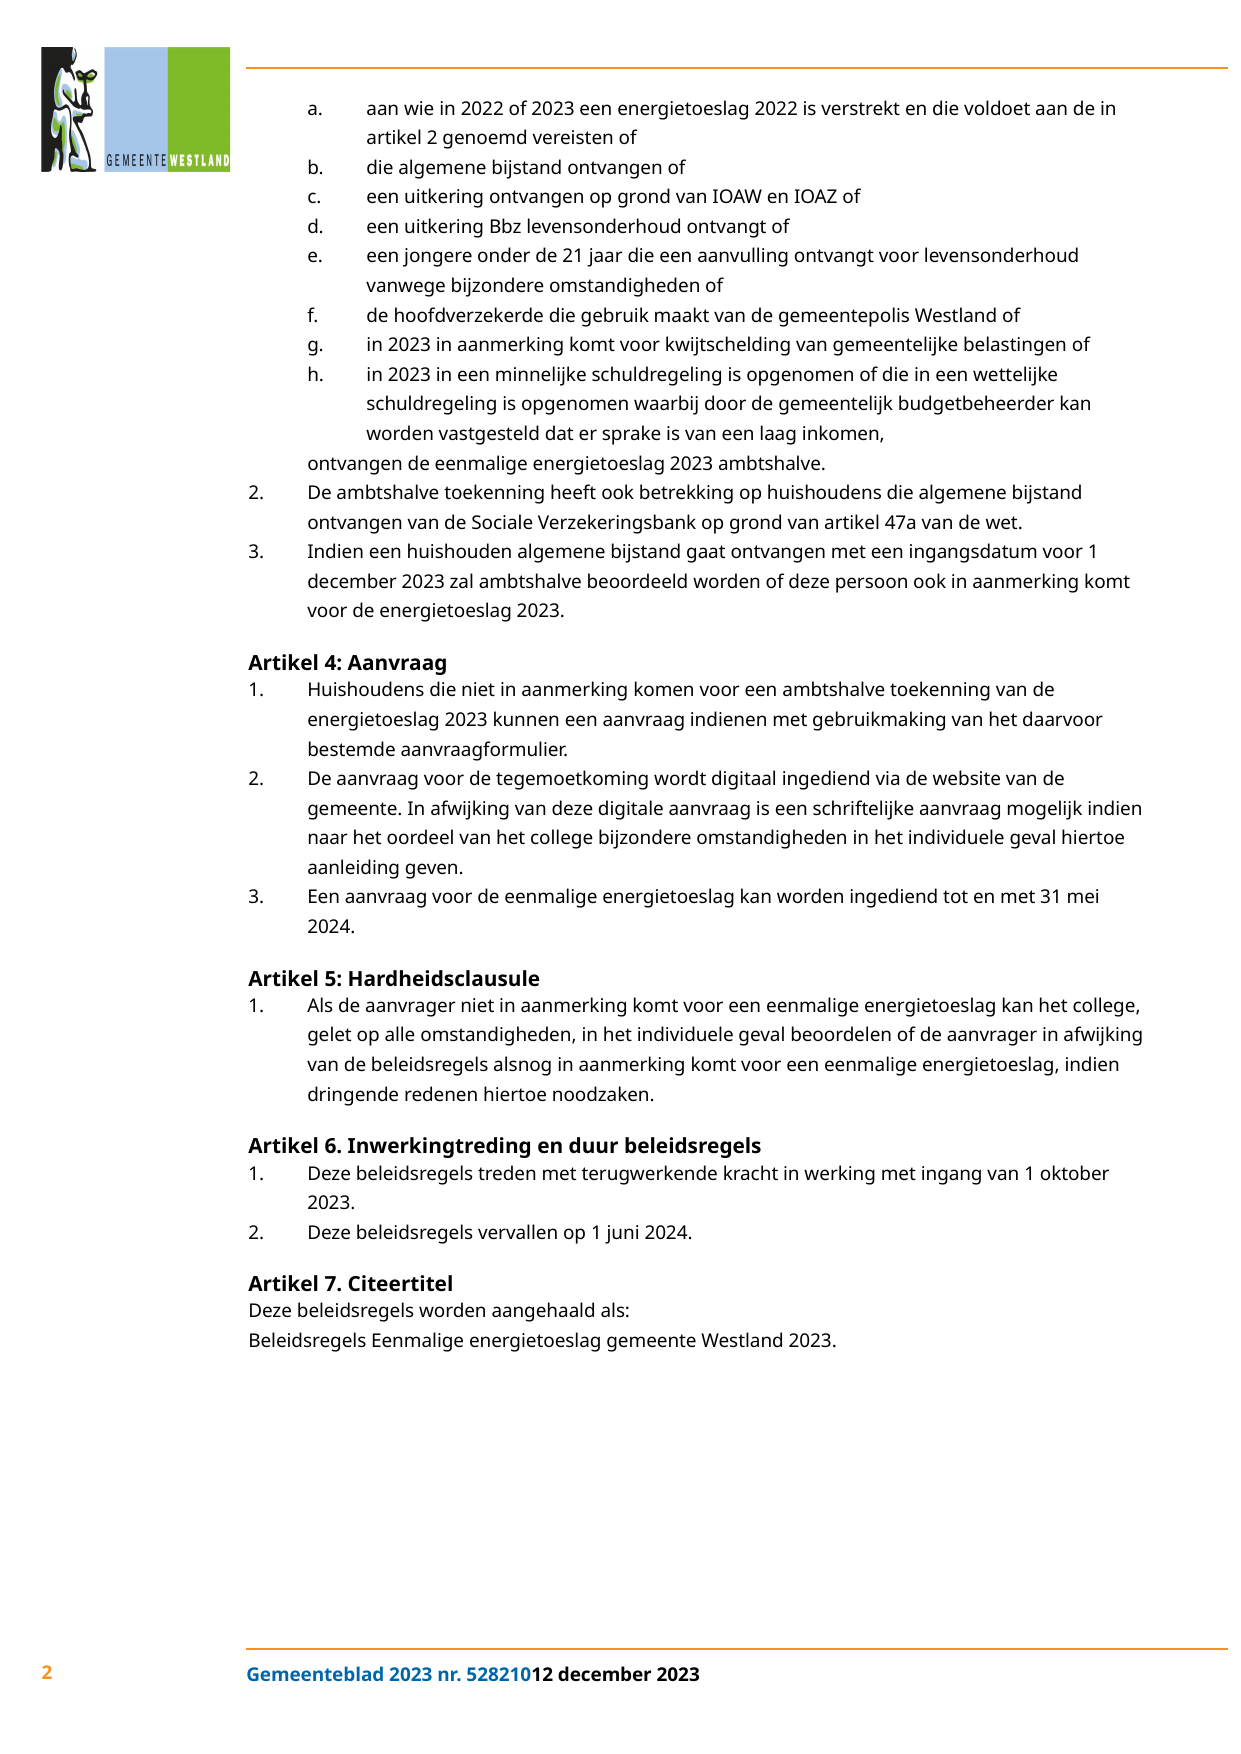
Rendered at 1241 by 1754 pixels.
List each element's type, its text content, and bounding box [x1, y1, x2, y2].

list een uitkering Bbz levensonderhoud ontvangt of [307, 213, 1152, 239]
list de hoofdverzekerde die gebruik maakt van de gemeentepolis Westland of [307, 302, 1152, 328]
list in 2023 in een minnelijke schuldregeling is opgenomen of die in een wettelijke schuldregeling is opgenomen waarbij door de gemeentelijk budgetbeheerder kan worden vastgesteld dat er sprake is van een laag inkomen, [307, 361, 1152, 446]
text Artikel 4: Aanvraag [248, 648, 1152, 677]
text Deze beleidsregels worden aangehaald als: [248, 1298, 1152, 1323]
text Beleidsregels Eenmalige energietoeslag gemeente Westland 2023. [248, 1327, 1152, 1353]
list Deze beleidsregels treden met terugwerkende kracht in werking met ingang van 1 oktober 2023. [248, 1160, 1152, 1215]
text Artikel 5: Hardheidsclausule [248, 964, 1152, 992]
picture [41, 47, 231, 172]
list Huishoudens die niet in aanmerking komen voor een ambtshalve toekenning van de energietoeslag 2023 kunnen een aanvraag indienen met gebruikmaking van het daarvoor bestemde aanvraagformulier. [248, 677, 1152, 761]
text Artikel 6. Inwerkingtreding en duur beleidsregels [248, 1131, 1152, 1160]
list Deze beleidsregels vervallen op 1 juni 2024. [248, 1219, 1152, 1244]
list een uitkering ontvangen op grond van IOAW en IOAZ of [307, 183, 1152, 209]
list die algemene bijstand ontvangen of [307, 154, 1152, 180]
list Als de aanvrager niet in aanmerking komt voor een eenmalige energietoeslag kan het college, gelet op alle omstandigheden, in het individuele geval beoordelen of de aanvrager in afwijking van de beleidsregels alsnog in aanmerking komt voor een eenmalige energietoeslag, indien dringende redenen hiertoe noodzaken. [248, 992, 1152, 1107]
text Artikel 7. Citeertitel [248, 1269, 1152, 1298]
list Een aanvraag voor de eenmalige energietoeslag kan worden ingediend tot en met 31 mei 2024. [248, 884, 1152, 939]
list De ambtshalve toekenning heeft ook betrekking op huishoudens die algemene bijstand ontvangen van de Sociale Verzekeringsbank op grond van artikel 47a van de wet. [248, 479, 1152, 535]
list een jongere onder de 21 jaar die een aanvulling ontvangt voor levensonderhoud vanwege bijzondere omstandigheden of [307, 243, 1152, 298]
list ontvangen de eenmalige energietoeslag 2023 ambtshalve. [248, 450, 1152, 476]
list Indien een huishouden algemene bijstand gaat ontvangen met een ingangsdatum voor 1 december 2023 zal ambtshalve beoordeeld worden of deze persoon ook in aanmerking komt voor de energietoeslag 2023. [248, 538, 1152, 623]
list aan wie in 2022 of 2023 een energietoeslag 2022 is verstrekt en die voldoet aan de in artikel 2 genoemd vereisten of [307, 95, 1152, 150]
list De aanvraag voor de tegemoetkoming wordt digitaal ingediend via de website van de gemeente. In afwijking van deze digitale aanvraag is een schriftelijke aanvraag mogelijk indien naar het oordeel van het college bijzondere omstandigheden in het individuele geval hiertoe aanleiding geven. [248, 765, 1152, 880]
list in 2023 in aanmerking komt voor kwijtschelding van gemeentelijke belastingen of [307, 331, 1152, 357]
